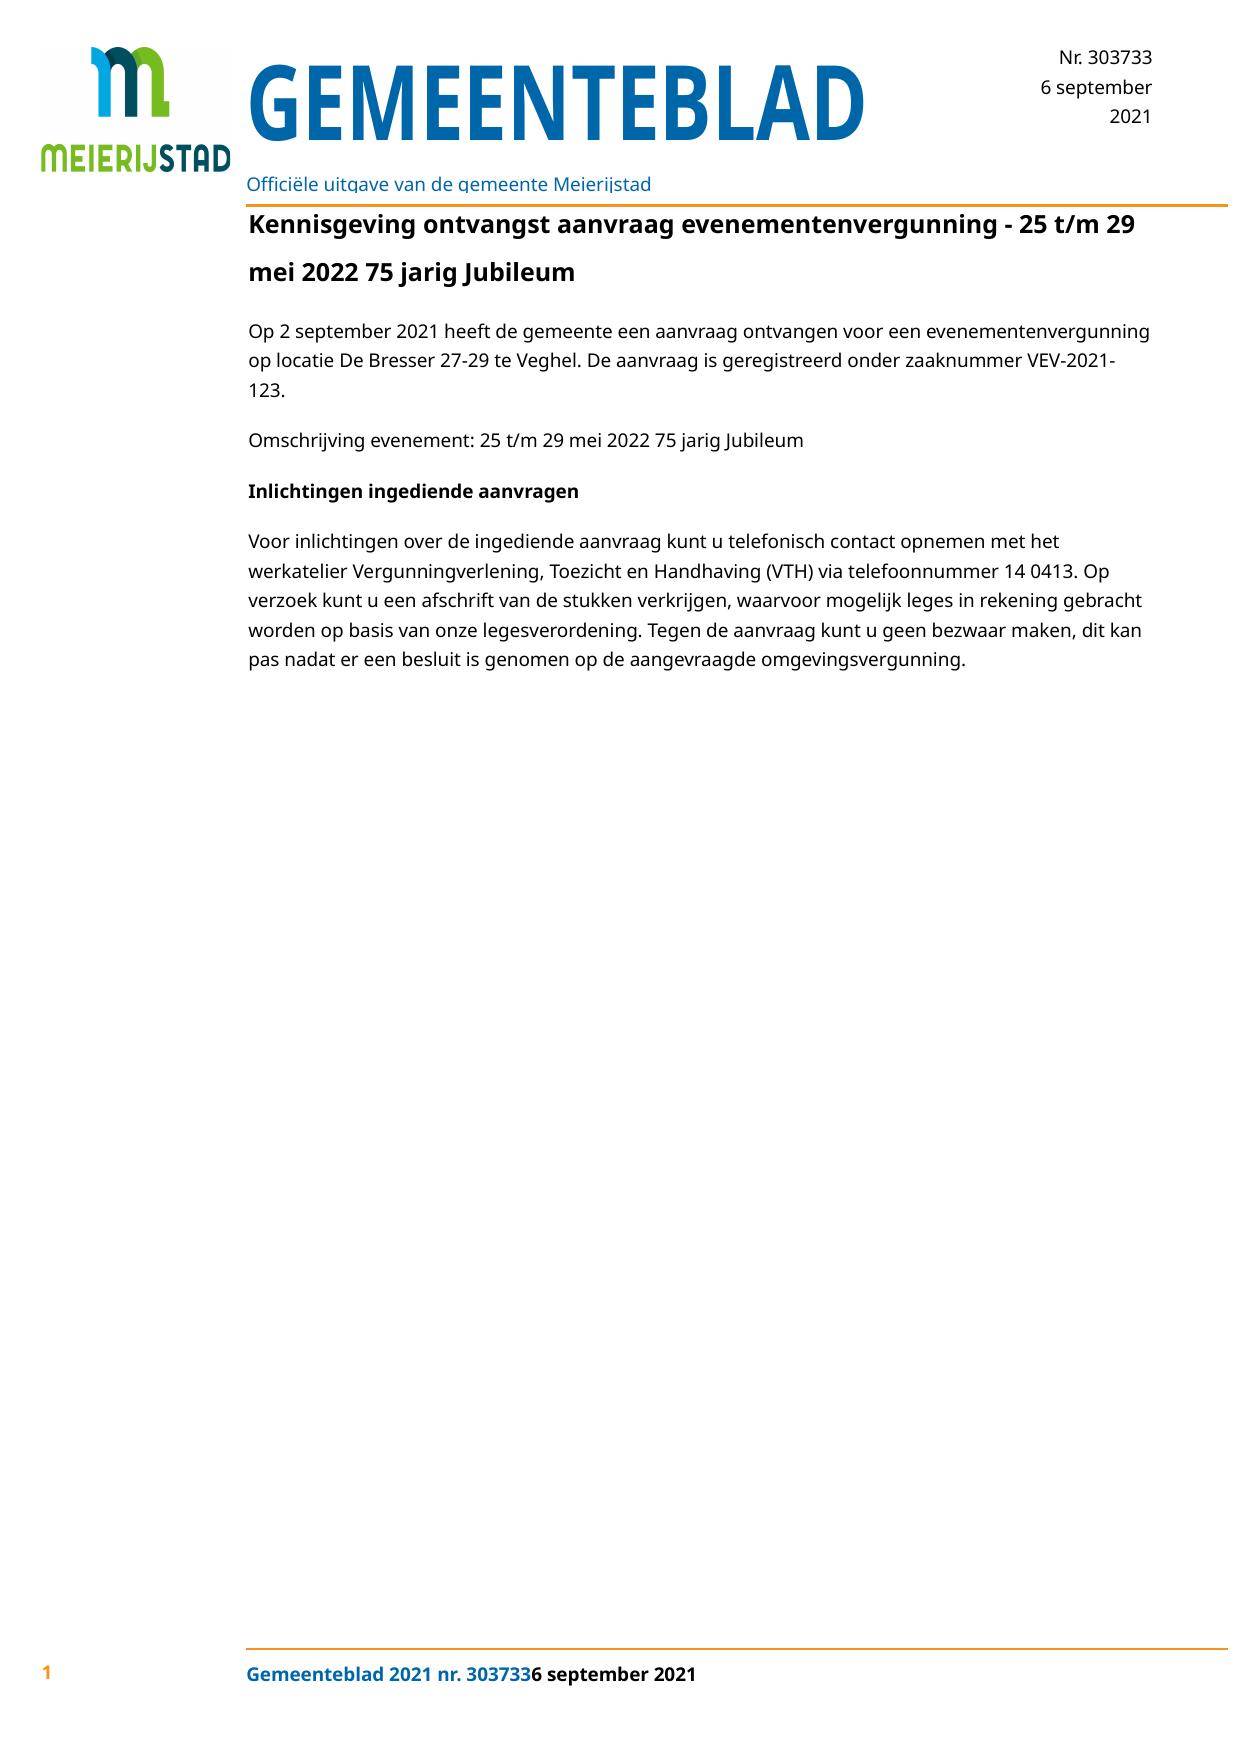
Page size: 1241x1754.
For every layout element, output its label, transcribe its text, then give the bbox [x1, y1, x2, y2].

text Kennisgeving ontvangst aanvraag evenementenvergunning - 25 t/m 29 mei 2022 75 jarig Jubileum [248, 207, 1152, 288]
text Inlichtingen ingediende aanvragen [248, 478, 1152, 504]
picture [41, 47, 231, 172]
text Op 2 september 2021 heeft de gemeente een aanvraag ontvangen voor een evenementenvergunning op locatie De Bresser 27-29 te Veghel. De aanvraag is geregistreerd onder zaaknummer VEV-2021-123. [248, 318, 1152, 403]
text Omschrijving evenement: 25 t/m 29 mei 2022 75 jarig Jubileum [248, 427, 1152, 453]
text Voor inlichtingen over de ingediende aanvraag kunt u telefonisch contact opnemen met het werkatelier Vergunningverlening, Toezicht en Handhaving (VTH) via telefoonnummer 14 0413. Op verzoek kunt u een afschrift van de stukken verkrijgen, waarvoor mogelijk leges in rekening gebracht worden op basis van onze legesverordening. Tegen de aanvraag kunt u geen bezwaar maken, dit kan pas nadat er een besluit is genomen op de aangevraagde omgevingsvergunning. [248, 528, 1152, 672]
